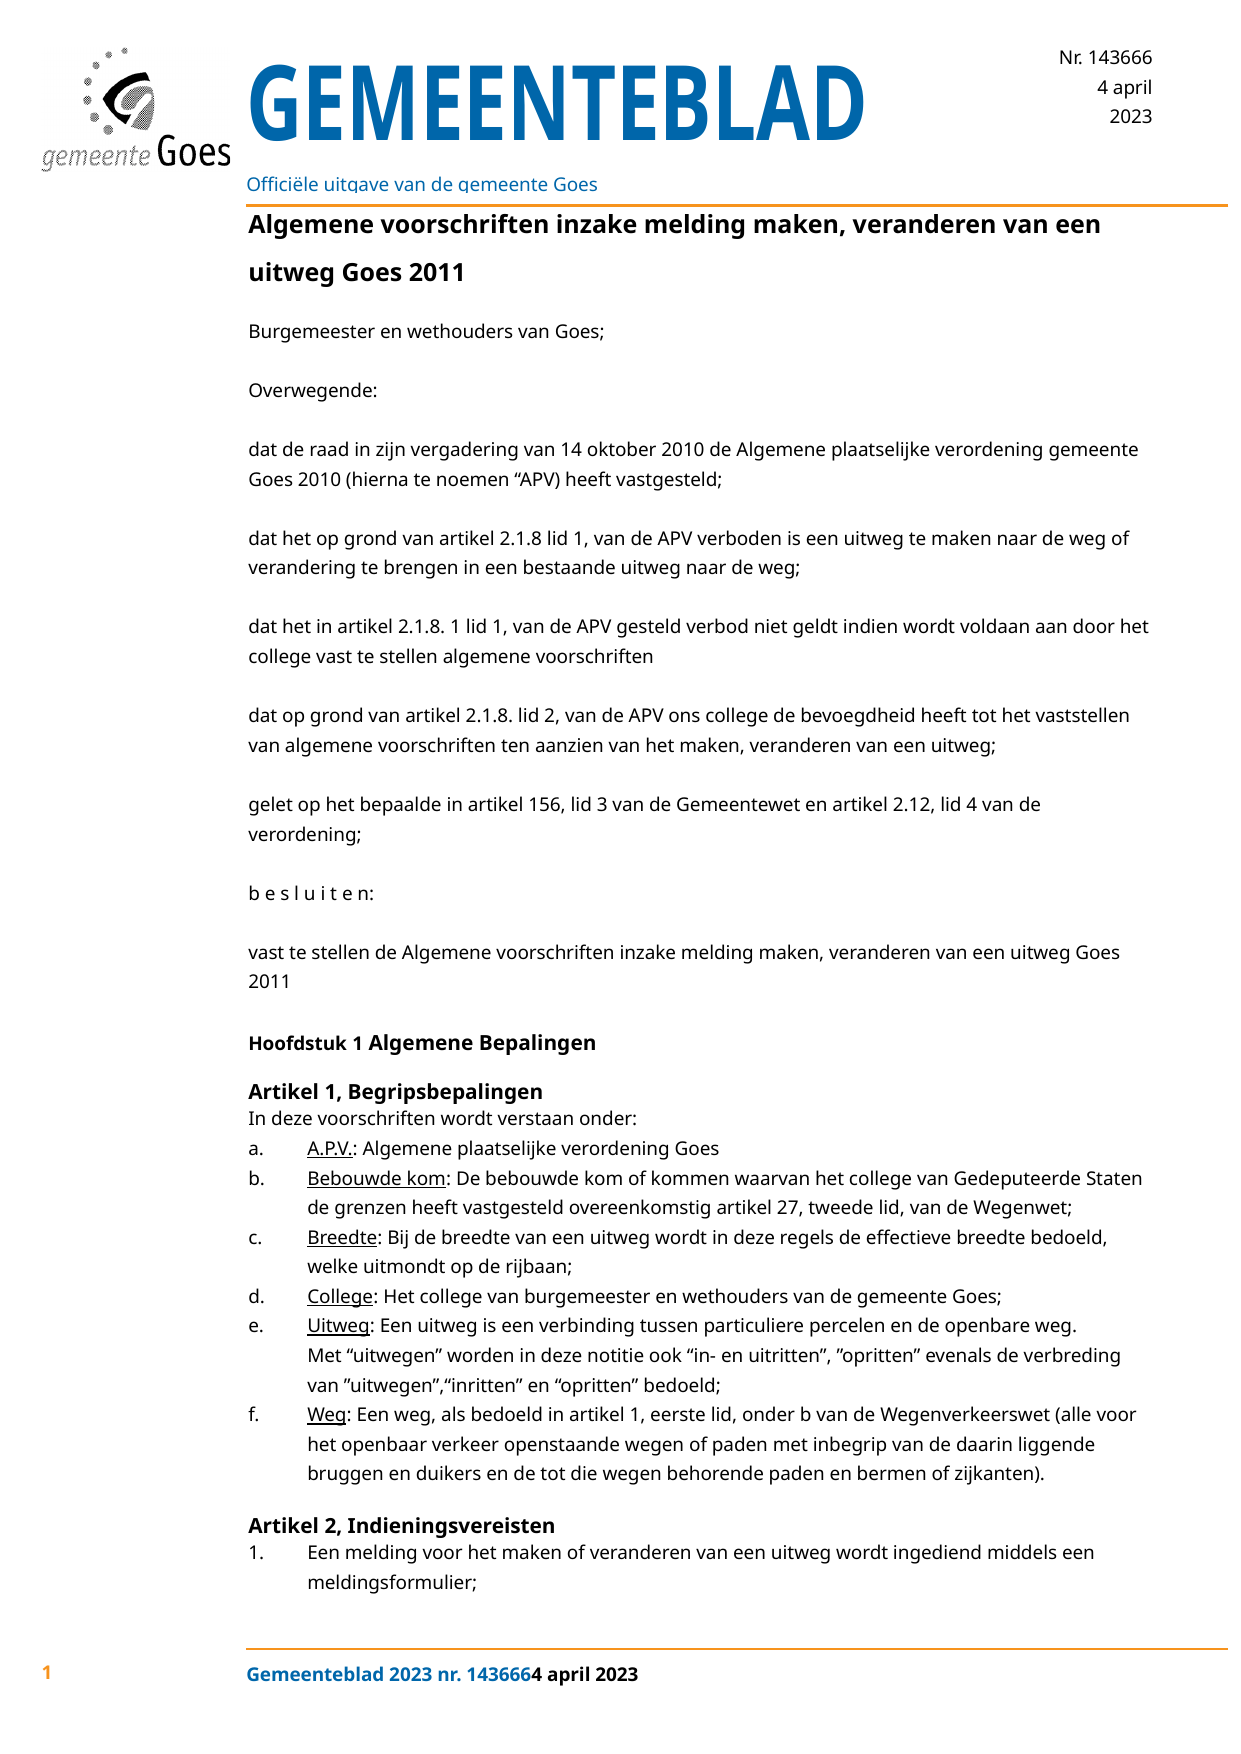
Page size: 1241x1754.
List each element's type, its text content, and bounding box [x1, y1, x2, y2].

list Een melding voor het maken of veranderen van een uitweg wordt ingediend middels een meldingsformulier; [248, 1539, 1152, 1595]
list College: Het college van burgemeester en wethouders van de gemeente Goes; [248, 1283, 1152, 1309]
text vast te stellen de Algemene voorschriften inzake melding maken, veranderen van een uitweg Goes 2011 [248, 939, 1152, 994]
text Burgemeester en wethouders van Goes; [248, 318, 1152, 344]
text dat het in artikel 2.1.8. 1 lid 1, van de APV gesteld verbod niet geldt indien wordt voldaan aan door het college vast te stellen algemene voorschriften [248, 614, 1152, 669]
text Algemene voorschriften inzake melding maken, veranderen van een uitweg Goes 2011 [248, 207, 1152, 288]
list Uitweg: Een uitweg is een verbinding tussen particuliere percelen en de openbare weg. [248, 1313, 1152, 1338]
text dat de raad in zijn vergadering van 14 oktober 2010 de Algemene plaatselijke verordening gemeente Goes 2010 (hierna te noemen “APV) heeft vastgesteld; [248, 436, 1152, 492]
text b e s l u i t e n: [248, 880, 1152, 906]
text Artikel 2, Indieningsvereisten [248, 1511, 1152, 1539]
list Weg: Een weg, als bedoeld in artikel 1, eerste lid, onder b van de Wegenverkeerswet (alle voor het openbaar verkeer openstaande wegen of paden met inbegrip van de daarin liggende bruggen en duikers en de tot die wegen behorende paden en bermen of zijkanten). [248, 1401, 1152, 1486]
text Overwegende: [248, 377, 1152, 403]
text Artikel 1, Begripsbepalingen [248, 1077, 1152, 1106]
list A.P.V.: Algemene plaatselijke verordening Goes [248, 1135, 1152, 1161]
text dat op grond van artikel 2.1.8. lid 2, van de APV ons college de bevoegdheid heeft tot het vaststellen van algemene voorschriften ten aanzien van het maken, veranderen van een uitweg; [248, 702, 1152, 758]
text dat het op grond van artikel 2.1.8 lid 1, van de APV verboden is een uitweg te maken naar de weg of verandering te brengen in een bestaande uitweg naar de weg; [248, 525, 1152, 580]
list Breedte: Bij de breedte van een uitweg wordt in deze regels de effectieve breedte bedoeld, welke uitmondt op de rijbaan; [248, 1224, 1152, 1279]
text Hoofdstuk 1 Algemene Bepalingen [248, 1028, 1152, 1056]
text In deze voorschriften wordt verstaan onder: [248, 1106, 1152, 1131]
picture [41, 47, 231, 172]
list Bebouwde kom: De bebouwde kom of kommen waarvan het college van Gedeputeerde Staten de grenzen heeft vastgesteld overeenkomstig artikel 27, tweede lid, van de Wegenwet; [248, 1165, 1152, 1220]
list Met “uitwegen” worden in deze notitie ook “in- en uitritten”, ”opritten” evenals de verbreding van ”uitwegen”,“inritten” en “opritten” bedoeld; [248, 1342, 1152, 1398]
text gelet op het bepaalde in artikel 156, lid 3 van de Gemeentewet en artikel 2.12, lid 4 van de verordening; [248, 791, 1152, 847]
